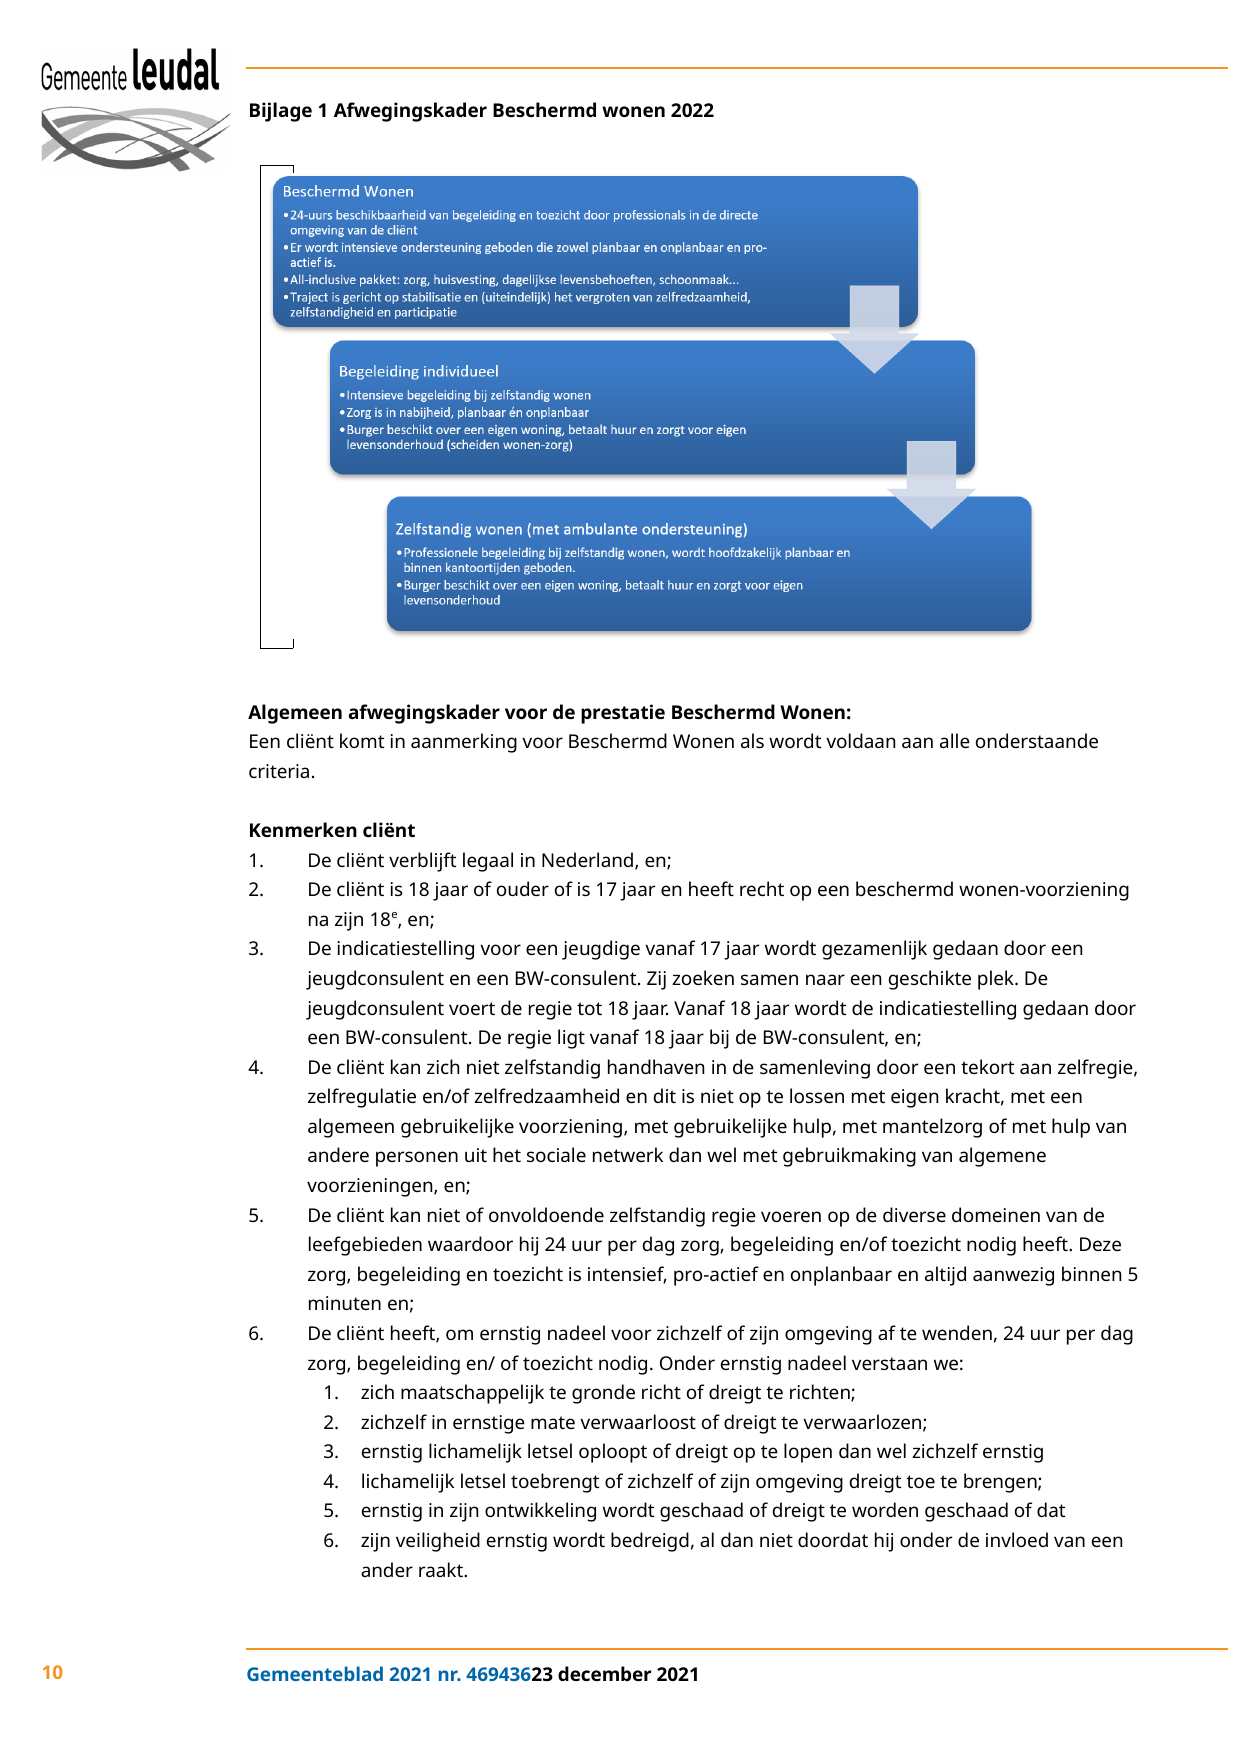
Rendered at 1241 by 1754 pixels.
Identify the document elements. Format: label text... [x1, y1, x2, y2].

list De cliënt verblijft legaal in Nederland, en; [248, 847, 1152, 873]
list zijn veiligheid ernstig wordt bedreigd, al dan niet doordat hij onder de invloed van een ander raakt. [323, 1527, 1152, 1583]
text Bijlage 1 Afwegingskader Beschermd wonen 2022 [248, 95, 1152, 123]
list ernstig lichamelijk letsel oploopt of dreigt op te lopen dan wel zichzelf ernstig [323, 1438, 1152, 1464]
list zich maatschappelijk te gronde richt of dreigt te richten; [323, 1379, 1152, 1405]
text Algemeen afwegingskader voor de prestatie Beschermd Wonen: [248, 699, 1152, 725]
picture [268, 173, 1037, 639]
text Kenmerken cliënt [248, 817, 1152, 843]
list De indicatiestelling voor een jeugdige vanaf 17 jaar wordt gezamenlijk gedaan door een jeugdconsulent en een BW-consulent. Zij zoeken samen naar een geschikte plek. De jeugdconsulent voert de regie tot 18 jaar. Vanaf 18 jaar wordt de indicatiestelling gedaan door een BW-consulent. De regie ligt vanaf 18 jaar bij de BW-consulent, en; [248, 936, 1152, 1050]
list zichzelf in ernstige mate verwaarloost of dreigt te verwaarlozen; [323, 1409, 1152, 1435]
picture [41, 47, 231, 172]
list lichamelijk letsel toebrengt of zichzelf of zijn omgeving dreigt toe te brengen; [323, 1468, 1152, 1494]
text Een cliënt komt in aanmerking voor Beschermd Wonen als wordt voldaan aan alle onderstaande criteria. [248, 728, 1152, 784]
list ernstig in zijn ontwikkeling wordt geschaad of dreigt te worden geschaad of dat [323, 1498, 1152, 1523]
list De cliënt is 18 jaar of ouder of is 17 jaar en heeft recht op een beschermd wonen-voorziening na zijn 18e, en; [248, 876, 1152, 932]
list De cliënt heeft, om ernstig nadeel voor zichzelf of zijn omgeving af te wenden, 24 uur per dag zorg, begeleiding en/ of toezicht nodig. Onder ernstig nadeel verstaan we: [248, 1320, 1152, 1376]
list De cliënt kan zich niet zelfstandig handhaven in de samenleving door een tekort aan zelfregie, zelfregulatie en/of zelfredzaamheid en dit is niet op te lossen met eigen kracht, met een algemeen gebruikelijke voorziening, met gebruikelijke hulp, met mantelzorg of met hulp van andere personen uit het sociale netwerk dan wel met gebruikmaking van algemene voorzieningen, en; [248, 1054, 1152, 1198]
list De cliënt kan niet of onvoldoende zelfstandig regie voeren op de diverse domeinen van de leefgebieden waardoor hij 24 uur per dag zorg, begeleiding en/of toezicht nodig heeft. Deze zorg, begeleiding en toezicht is intensief, pro-actief en onplanbaar en altijd aanwezig binnen 5 minuten en; [248, 1202, 1152, 1316]
